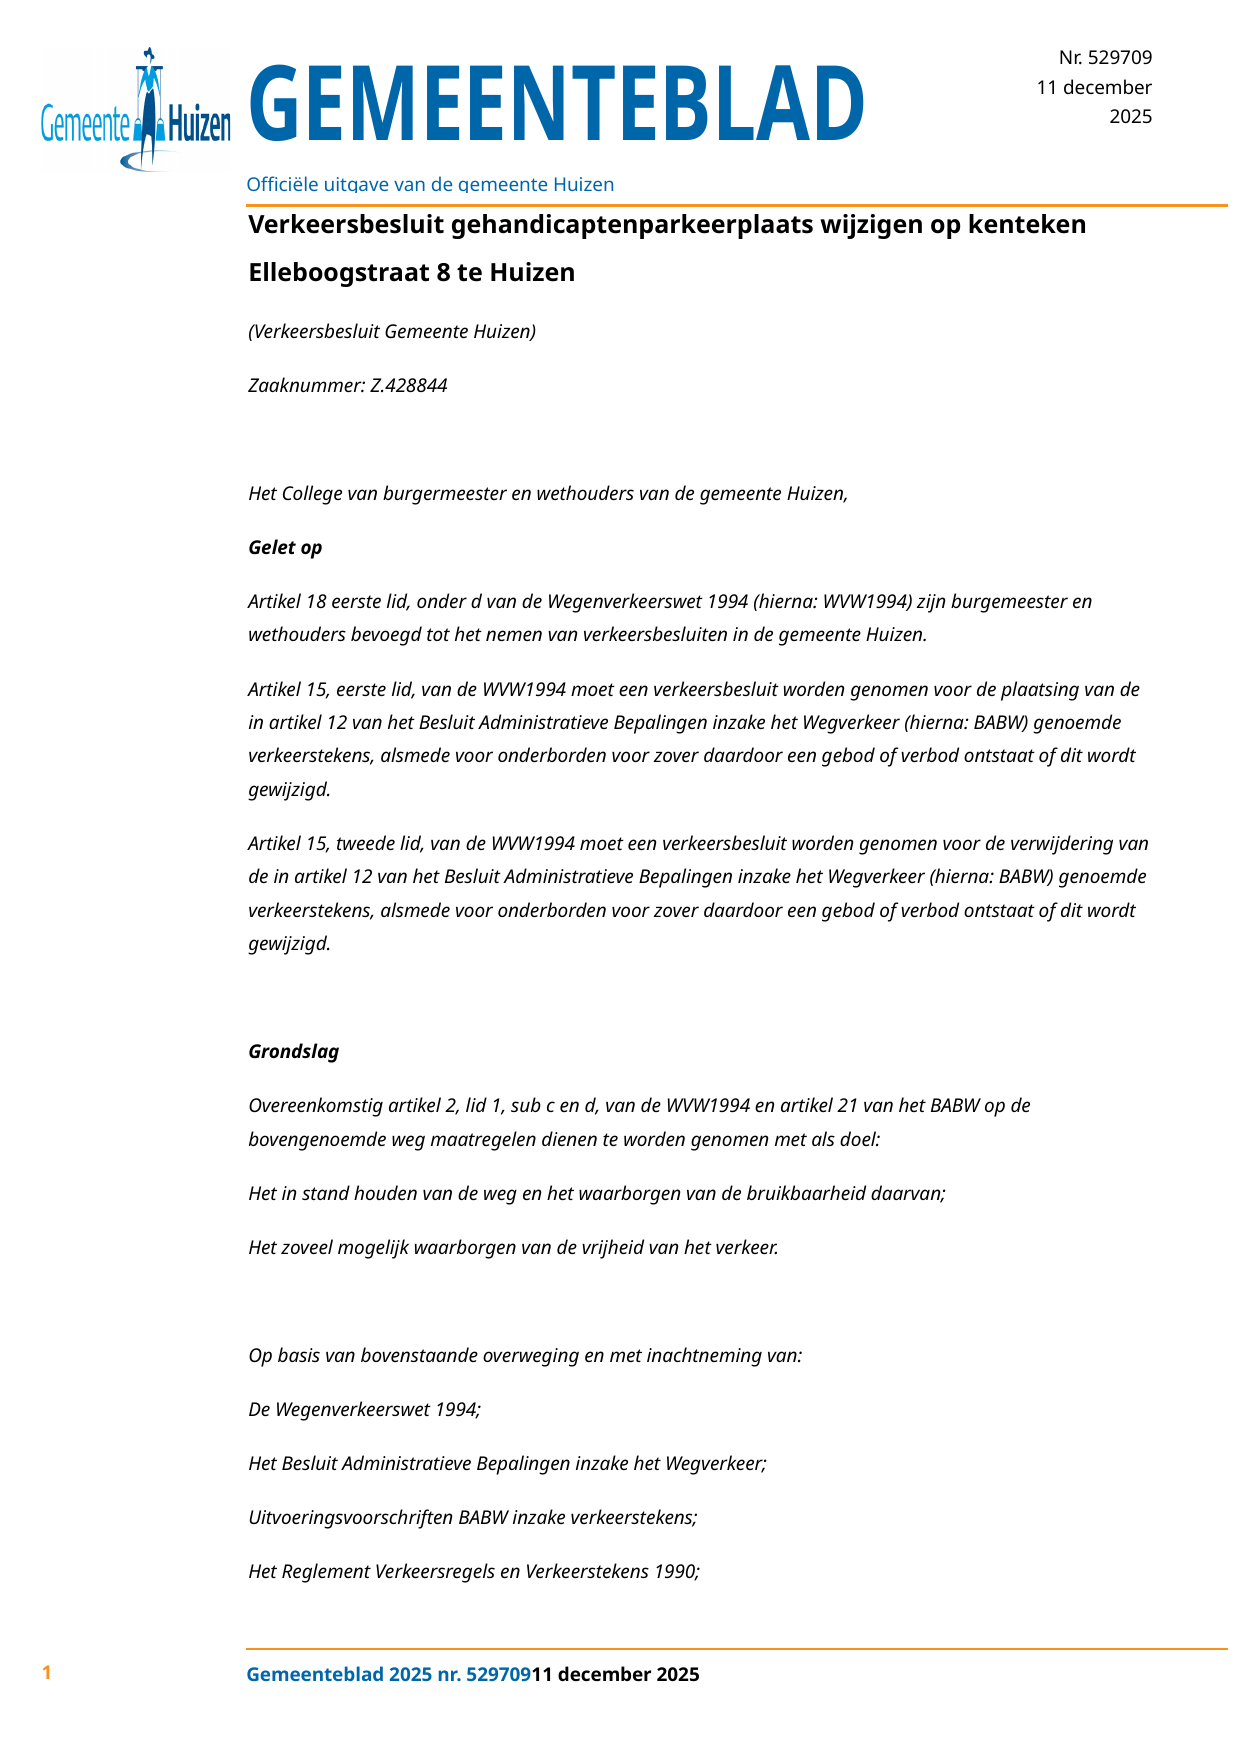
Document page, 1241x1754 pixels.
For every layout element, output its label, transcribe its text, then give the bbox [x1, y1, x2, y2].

text Artikel 15, eerste lid, van de WVW1994 moet een verkeersbesluit worden genomen voor de plaatsing van de in artikel 12 van het Besluit Administratieve Bepalingen inzake het Wegverkeer (hierna: BABW) genoemde verkeerstekens, alsmede voor onderborden voor zover daardoor een gebod of verbod ontstaat of dit wordt gewijzigd. [248, 676, 1152, 802]
text Gelet op [248, 534, 1152, 560]
text Het zoveel mogelijk waarborgen van de vrijheid van het verkeer. [248, 1234, 1152, 1260]
text Overeenkomstig artikel 2, lid 1, sub c en d, van de WVW1994 en artikel 21 van het BABW op de bovengenoemde weg maatregelen dienen te worden genomen met als doel: [248, 1093, 1152, 1152]
text Zaaknummer: Z.428844 [248, 372, 1152, 398]
text Het College van burgermeester en wethouders van de gemeente Huizen, [248, 480, 1152, 506]
text De Wegenverkeerswet 1994; [248, 1396, 1152, 1422]
text Het Reglement Verkeersregels en Verkeerstekens 1990; [248, 1558, 1152, 1584]
text Artikel 15, tweede lid, van de WVW1994 moet een verkeersbesluit worden genomen voor de verwijdering van de in artikel 12 van het Besluit Administratieve Bepalingen inzake het Wegverkeer (hierna: BABW) genoemde verkeerstekens, alsmede voor onderborden voor zover daardoor een gebod of verbod ontstaat of dit wordt gewijzigd. [248, 830, 1152, 956]
text Uitvoeringsvoorschriften BABW inzake verkeerstekens; [248, 1504, 1152, 1530]
text Op basis van bovenstaande overweging en met inachtneming van: [248, 1342, 1152, 1368]
text Het Besluit Administratieve Bepalingen inzake het Wegverkeer; [248, 1450, 1152, 1476]
text Grondslag [248, 1038, 1152, 1064]
text Het in stand houden van de weg en het waarborgen van de bruikbaarheid daarvan; [248, 1180, 1152, 1206]
picture [41, 47, 231, 172]
text Artikel 18 eerste lid, onder d van de Wegenverkeerswet 1994 (hierna: WVW1994) zijn burgemeester en wethouders bevoegd tot het nemen van verkeersbesluiten in de gemeente Huizen. [248, 588, 1152, 647]
text Verkeersbesluit gehandicaptenparkeerplaats wijzigen op kenteken Elleboogstraat 8 te Huizen [248, 207, 1152, 288]
text (Verkeersbesluit Gemeente Huizen) [248, 318, 1152, 344]
